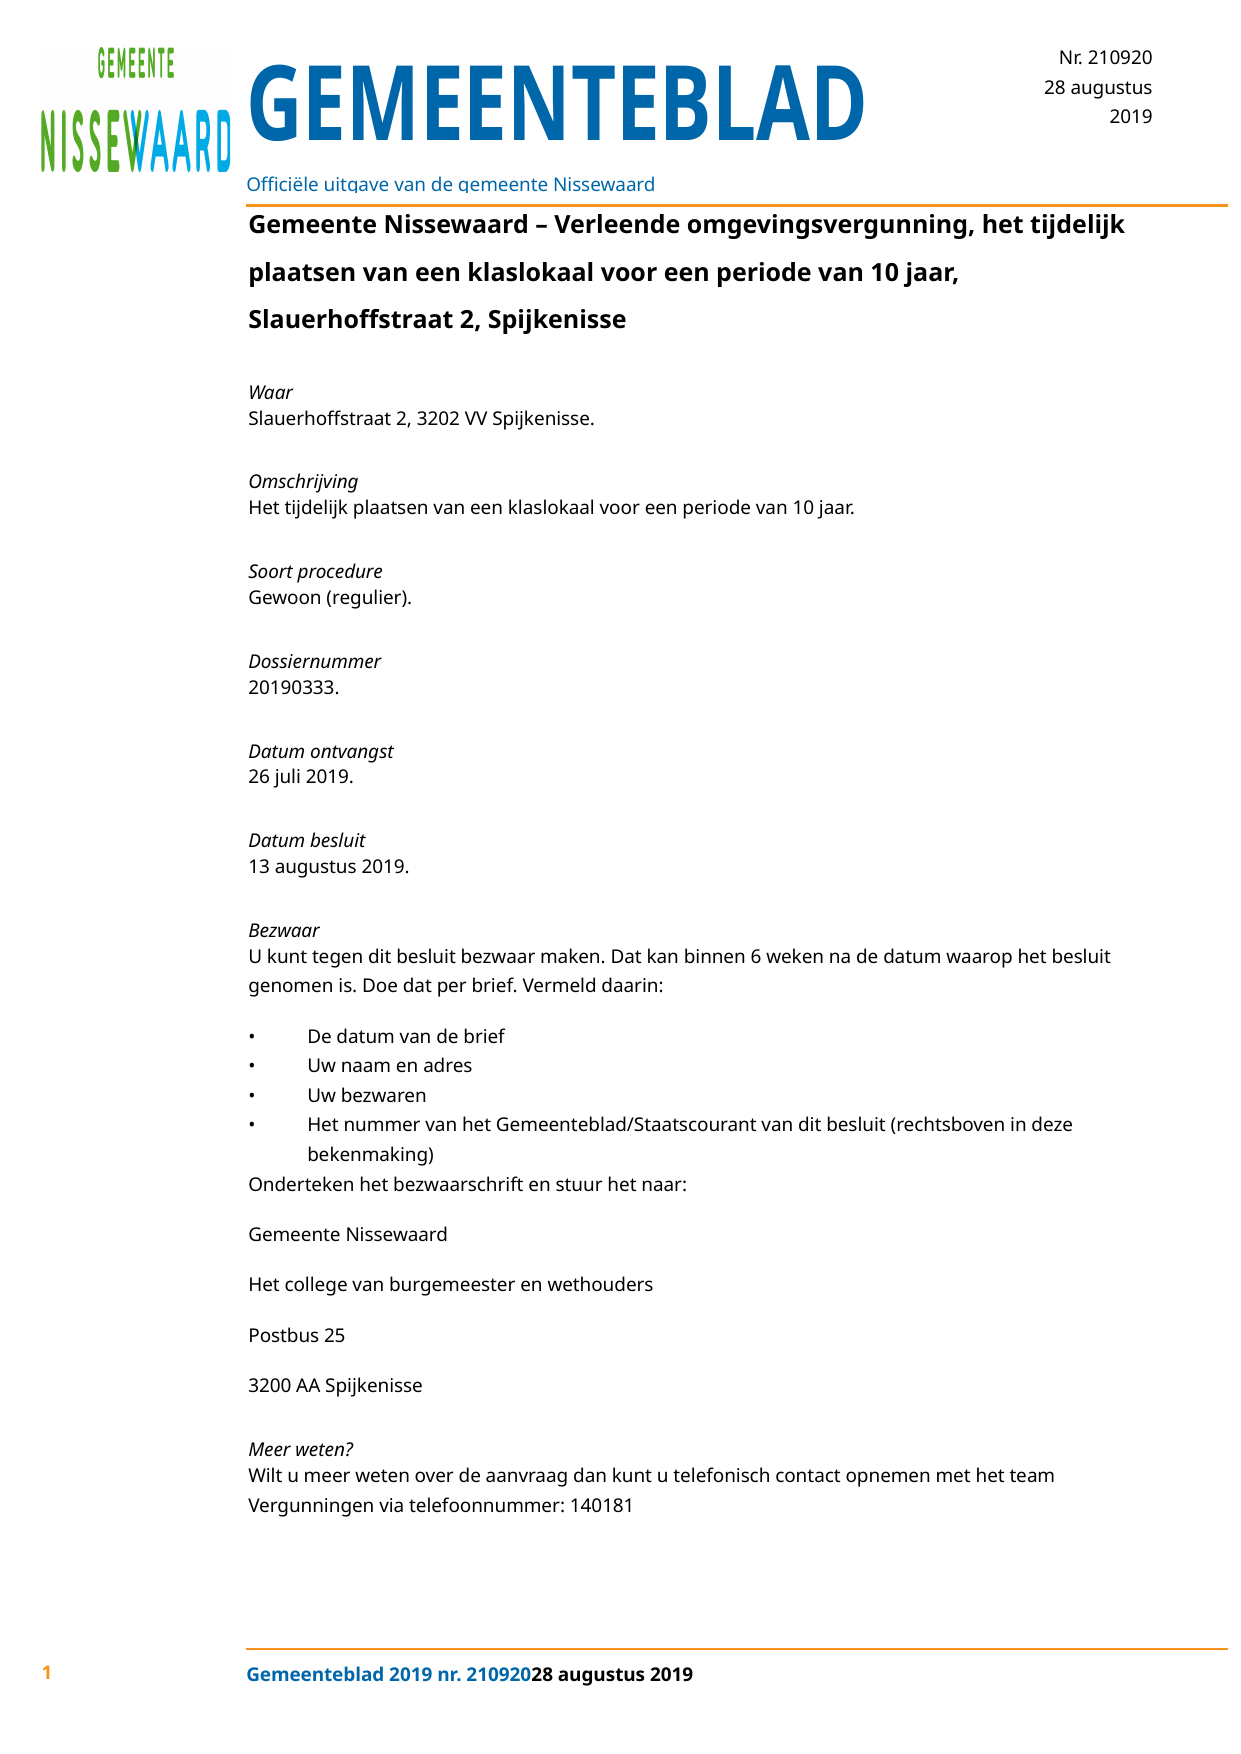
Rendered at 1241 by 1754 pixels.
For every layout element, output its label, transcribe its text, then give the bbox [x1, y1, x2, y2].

picture [41, 47, 231, 172]
picture [176, 157, 187, 172]
text 20190333. [248, 674, 1152, 699]
text Gemeente Nissewaard [248, 1221, 1152, 1247]
picture [154, 157, 165, 172]
text Bezwaar [248, 917, 1152, 943]
text Postbus 25 [248, 1322, 1152, 1348]
text Datum besluit [248, 827, 1152, 853]
list Uw bezwaren [248, 1082, 1152, 1108]
list De datum van de brief [248, 1023, 1152, 1049]
text Dossiernummer [248, 648, 1152, 674]
text Soort procedure [248, 558, 1152, 584]
picture [201, 122, 206, 138]
text 3200 AA Spijkenisse [248, 1372, 1152, 1398]
picture [200, 151, 206, 172]
list Uw naam en adres [248, 1052, 1152, 1078]
text Datum ontvangst [248, 738, 1152, 763]
text Waar [248, 379, 1152, 405]
text Het college van burgemeester en wethouders [248, 1272, 1152, 1297]
text Slauerhoffstraat 2, 3202 VV Spijkenisse. [248, 405, 1152, 431]
text U kunt tegen dit besluit bezwaar maken. Dat kan binnen 6 weken na de datum waarop het besluit genomen is. Doe dat per brief. Vermeld daarin: [248, 943, 1152, 998]
picture [222, 122, 227, 160]
text Gewoon (regulier). [248, 584, 1152, 610]
text 13 augustus 2019. [248, 853, 1152, 879]
text Wilt u meer weten over de aanvraag dan kunt u telefonisch contact opnemen met het team Vergunningen via telefoonnummer: 140181 [248, 1462, 1152, 1517]
text Onderteken het bezwaarschrift en stuur het naar: [248, 1171, 1152, 1197]
text Gemeente Nissewaard – Verleende omgevingsvergunning, het tijdelijk plaatsen van een klaslokaal voor een periode van 10 jaar, Slauerhoffstraat 2, Spijkenisse [248, 207, 1152, 336]
text Het tijdelijk plaatsen van een klaslokaal voor een periode van 10 jaar. [248, 494, 1152, 520]
text 26 juli 2019. [248, 763, 1152, 789]
text Omschrijving [248, 469, 1152, 494]
text Meer weten? [248, 1436, 1152, 1462]
list Het nummer van het Gemeenteblad/Staatscourant van dit besluit (rechtsboven in deze bekenmaking) [248, 1112, 1152, 1167]
